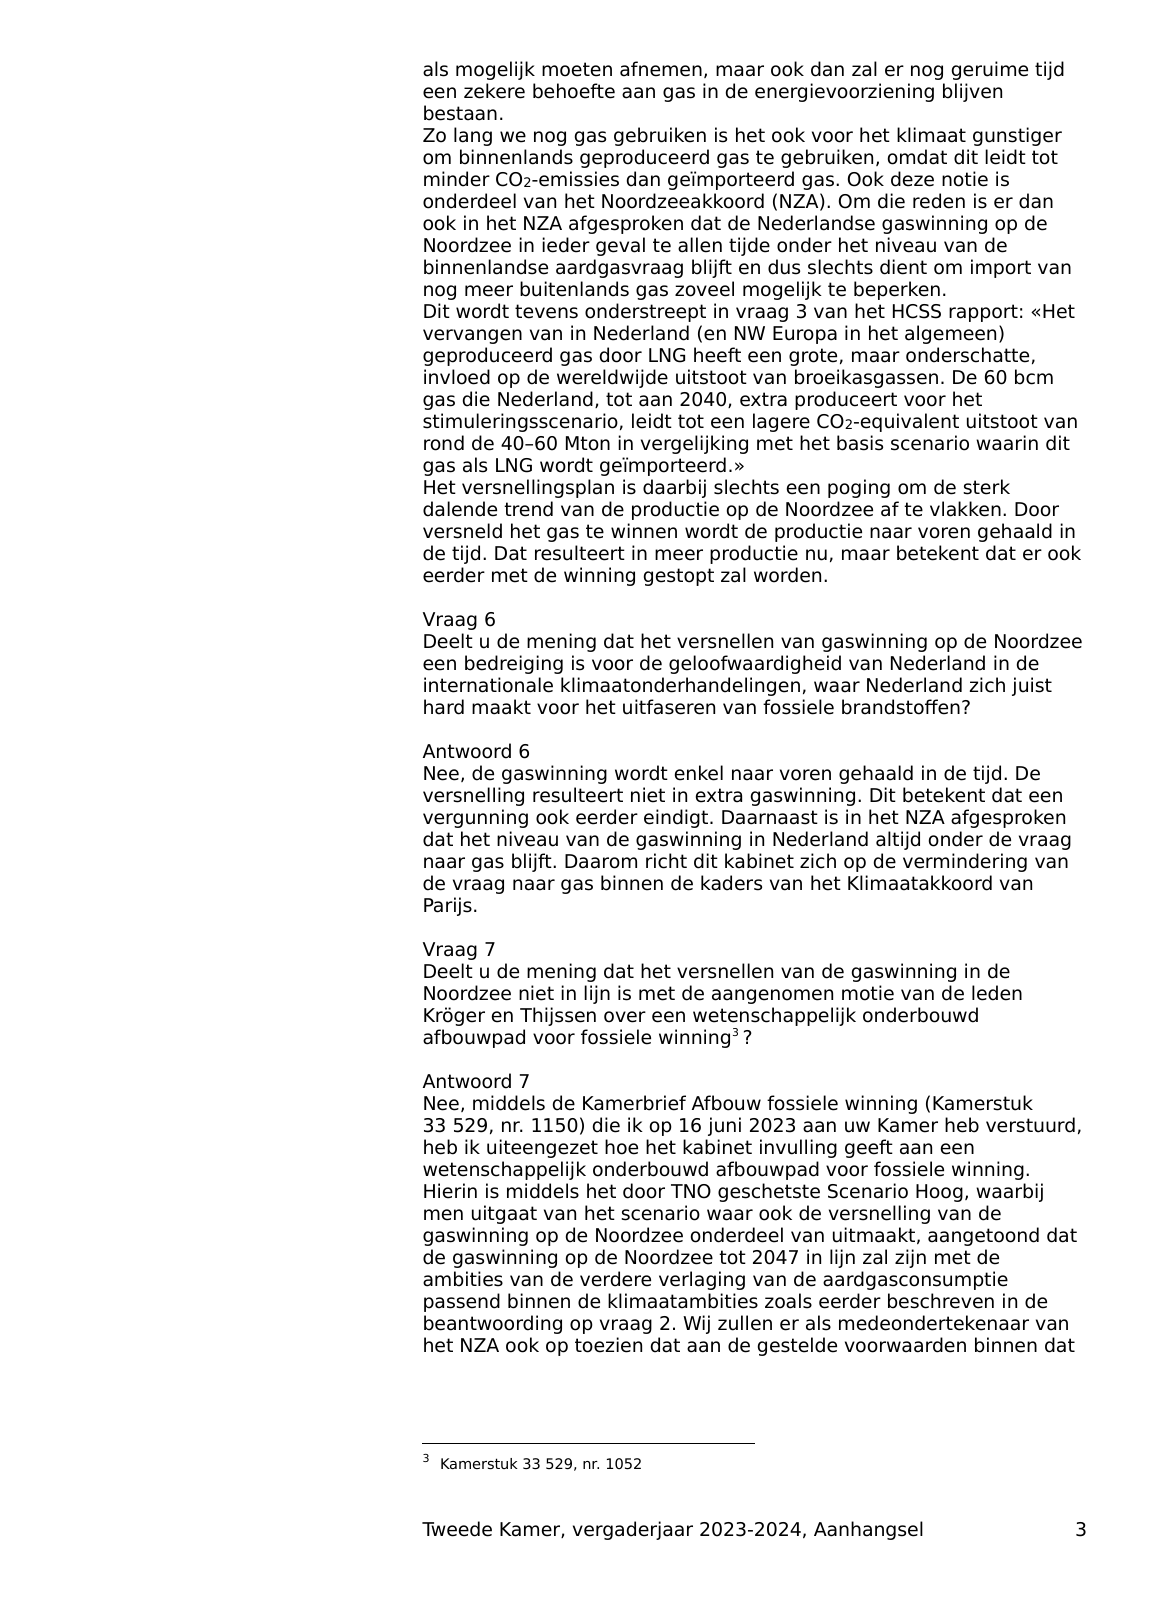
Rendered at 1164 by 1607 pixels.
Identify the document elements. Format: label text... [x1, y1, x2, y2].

text Nee, middels de Kamerbrief Afbouw fossiele winning (Kamerstuk 33 529, nr. 1150) die ik op 16 juni 2023 aan uw Kamer heb verstuurd, heb ik uiteengezet hoe het kabinet invulling geeft aan een wetenschappelijk onderbouwd afbouwpad voor fossiele winning. Hierin is middels het door TNO geschetste Scenario Hoog, waarbij men uitgaat van het scenario waar ook de versnelling van de gaswinning op de Noordzee onderdeel van uitmaakt, aangetoond dat de gaswinning op de Noordzee tot 2047 in lijn zal zijn met de ambities van de verdere verlaging van de aardgasconsumptie passend binnen de klimaatambities zoals eerder beschreven in de beantwoording op vraag 2. Wij zullen er als medeondertekenaar van het NZA ook op toezien dat aan de gestelde voorwaarden binnen dat [422, 1093, 1087, 1357]
text Zo lang we nog gas gebruiken is het ook voor het klimaat gunstiger om binnenlands geproduceerd gas te gebruiken, omdat dit leidt tot minder CO2-emissies dan geïmporteerd gas. Ook deze notie is onderdeel van het Noordzeeakkoord (NZA). Om die reden is er dan ook in het NZA afgesproken dat de Nederlandse gaswinning op de Noordzee in ieder geval te allen tijde onder het niveau van de binnenlandse aardgasvraag blijft en dus slechts dient om import van nog meer buitenlands gas zoveel mogelijk te beperken. [422, 125, 1087, 301]
text als mogelijk moeten afnemen, maar ook dan zal er nog geruime tijd een zekere behoefte aan gas in de energievoorziening blijven bestaan. [422, 59, 1087, 125]
text Antwoord 6 [422, 741, 1087, 763]
text Nee, de gaswinning wordt enkel naar voren gehaald in de tijd. De versnelling resulteert niet in extra gaswinning. Dit betekent dat een vergunning ook eerder eindigt. Daarnaast is in het NZA afgesproken dat het niveau van de gaswinning in Nederland altijd onder de vraag naar gas blijft. Daarom richt dit kabinet zich op de vermindering van de vraag naar gas binnen de kaders van het Klimaatakkoord van Parijs. [422, 763, 1087, 917]
text Kamerstuk 33 529, nr. 1052 [422, 1452, 1087, 1474]
text Het versnellingsplan is daarbij slechts een poging om de sterk dalende trend van de productie op de Noordzee af te vlakken. Door versneld het gas te winnen wordt de productie naar voren gehaald in de tijd. Dat resulteert in meer productie nu, maar betekent dat er ook eerder met de winning gestopt zal worden. [422, 477, 1087, 587]
text Deelt u de mening dat het versnellen van gaswinning op de Noordzee een bedreiging is voor de geloofwaardigheid van Nederland in de internationale klimaatonderhandelingen, waar Nederland zich juist hard maakt voor het uitfaseren van fossiele brandstoffen? [422, 631, 1087, 719]
text Deelt u de mening dat het versnellen van de gaswinning in de Noordzee niet in lijn is met de aangenomen motie van de leden Kröger en Thijssen over een wetenschappelijk onderbouwd afbouwpad voor fossiele winning? [422, 961, 1087, 1049]
text Dit wordt tevens onderstreept in vraag 3 van het HCSS rapport: «Het vervangen van in Nederland (en NW Europa in het algemeen) geproduceerd gas door LNG heeft een grote, maar onderschatte, invloed op de wereldwijde uitstoot van broeikasgassen. De 60 bcm gas die Nederland, tot aan 2040, extra produceert voor het stimuleringsscenario, leidt tot een lagere CO2-equivalent uitstoot van rond de 40–60 Mton in vergelijking met het basis scenario waarin dit gas als LNG wordt geïmporteerd.» [422, 301, 1087, 477]
text Vraag 6 [422, 609, 1087, 631]
text Antwoord 7 [422, 1071, 1087, 1093]
text Vraag 7 [422, 939, 1087, 961]
